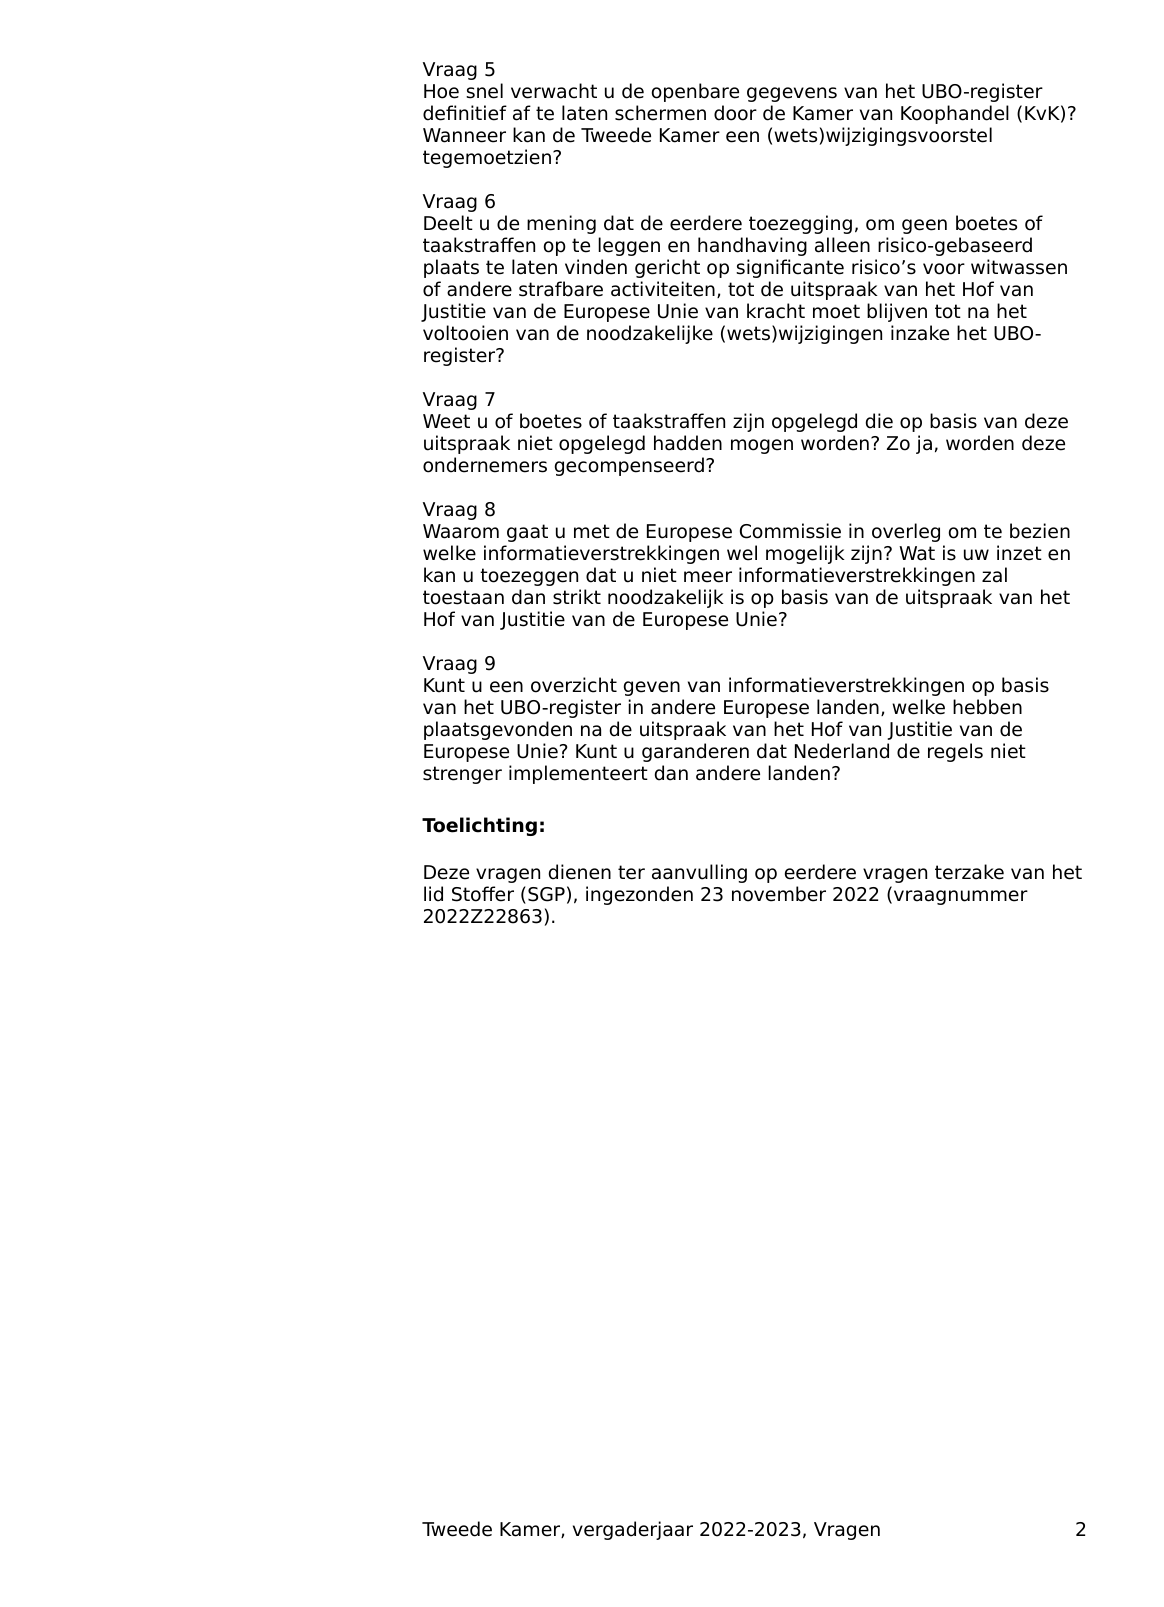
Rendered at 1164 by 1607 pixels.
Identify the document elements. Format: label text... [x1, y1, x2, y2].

text Vraag 7 [422, 389, 1087, 411]
text Deze vragen dienen ter aanvulling op eerdere vragen terzake van het lid Stoffer (SGP), ingezonden 23 november 2022 (vraagnummer 2022Z22863). [422, 862, 1087, 928]
text Vraag 9 [422, 653, 1087, 675]
text Hoe snel verwacht u de openbare gegevens van het UBO-register definitief af te laten schermen door de Kamer van Koophandel (KvK)? Wanneer kan de Tweede Kamer een (wets)wijzigingsvoorstel tegemoetzien? [422, 81, 1087, 169]
text Waarom gaat u met de Europese Commissie in overleg om te bezien welke informatieverstrekkingen wel mogelijk zijn? Wat is uw inzet en kan u toezeggen dat u niet meer informatieverstrekkingen zal toestaan dan strikt noodzakelijk is op basis van de uitspraak van het Hof van Justitie van de Europese Unie? [422, 521, 1087, 631]
text Vraag 8 [422, 499, 1087, 521]
text Deelt u de mening dat de eerdere toezegging, om geen boetes of taakstraffen op te leggen en handhaving alleen risico-gebaseerd plaats te laten vinden gericht op significante risico’s voor witwassen of andere strafbare activiteiten, tot de uitspraak van het Hof van Justitie van de Europese Unie van kracht moet blijven tot na het voltooien van de noodzakelijke (wets)wijzigingen inzake het UBO-register? [422, 213, 1087, 367]
text Weet u of boetes of taakstraffen zijn opgelegd die op basis van deze uitspraak niet opgelegd hadden mogen worden? Zo ja, worden deze ondernemers gecompenseerd? [422, 411, 1087, 477]
text Vraag 5 [422, 59, 1087, 81]
text Vraag 6 [422, 191, 1087, 213]
text Kunt u een overzicht geven van informatieverstrekkingen op basis van het UBO-register in andere Europese landen, welke hebben plaatsgevonden na de uitspraak van het Hof van Justitie van de Europese Unie? Kunt u garanderen dat Nederland de regels niet strenger implementeert dan andere landen? [422, 675, 1087, 785]
subtitle Toelichting: [422, 815, 1087, 837]
